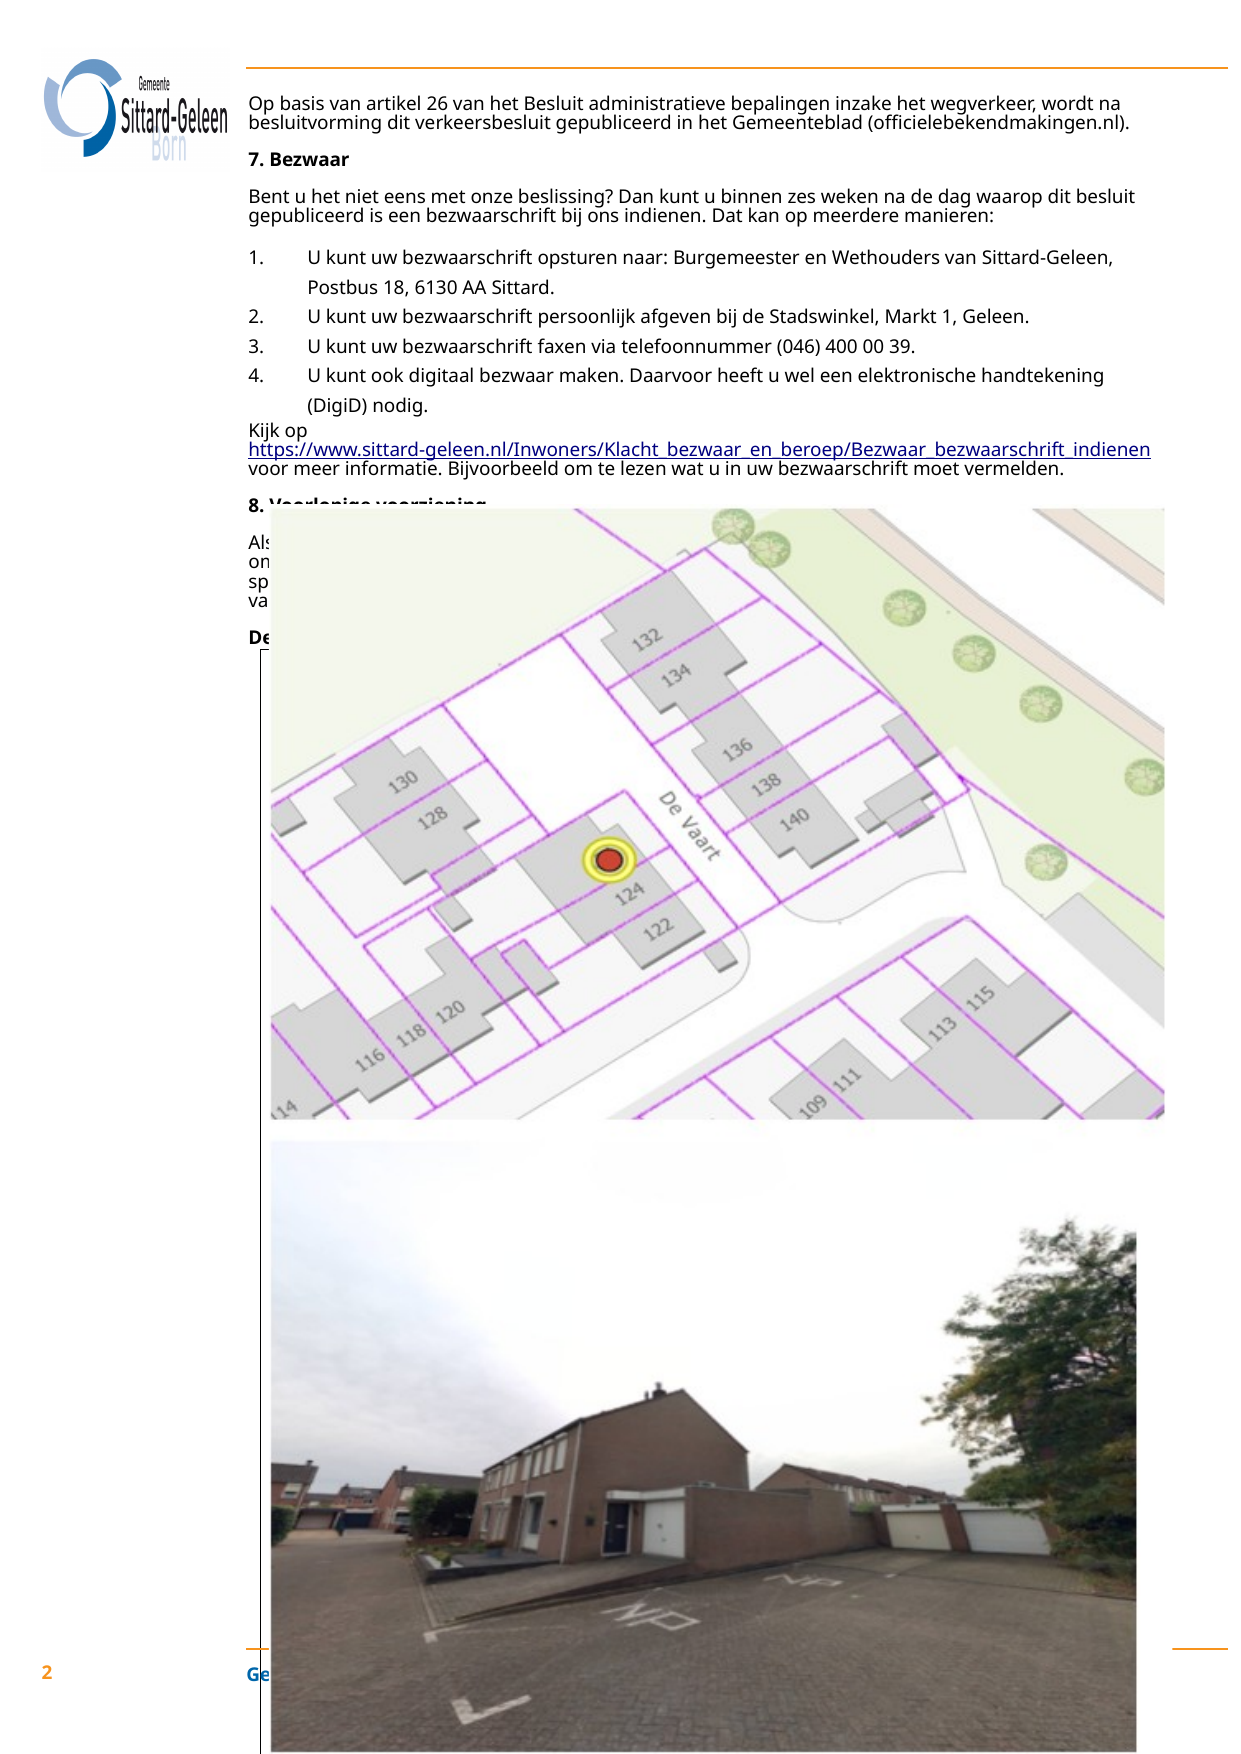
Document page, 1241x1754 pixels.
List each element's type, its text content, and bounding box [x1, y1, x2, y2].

text Kijk op https://www.sittard-geleen.nl/Inwoners/Klacht_bezwaar_en_beroep/Bezwaar_bezwaarschrift_indienen voor meer informatie. Bijvoorbeeld om te lezen wat u in uw bezwaarschrift moet vermelden. [248, 422, 1152, 479]
picture [41, 47, 231, 172]
text 8. Voorlopige voorziening [248, 497, 1152, 517]
list U kunt uw bezwaarschrift persoonlijk afgeven bij de Stadswinkel, Markt 1, Geleen. [248, 303, 1152, 329]
list U kunt uw bezwaarschrift faxen via telefoonnummer (046) 400 00 39. [248, 333, 1152, 359]
picture [268, 504, 1173, 1754]
list U kunt uw bezwaarschrift opsturen naar: Burgemeester en Wethouders van Sittard-Geleen, Postbus 18, 6130 AA Sittard. [248, 244, 1152, 299]
text 7. Bezwaar [248, 151, 1152, 170]
text Op basis van artikel 26 van het Besluit administratieve bepalingen inzake het wegverkeer, wordt na besluitvorming dit verkeersbesluit gepubliceerd in het Gemeenteblad (officielebekendmakingen.nl). [248, 95, 1152, 133]
text Bent u het niet eens met onze beslissing? Dan kunt u binnen zes weken na de dag waarop dit besluit gepubliceerd is een bezwaarschrift bij ons indienen. Dat kan op meerdere manieren: [248, 188, 1152, 227]
list U kunt ook digitaal bezwaar maken. Daarvoor heeft u wel een elektronische handtekening (DigiD) nodig. [248, 363, 1152, 418]
